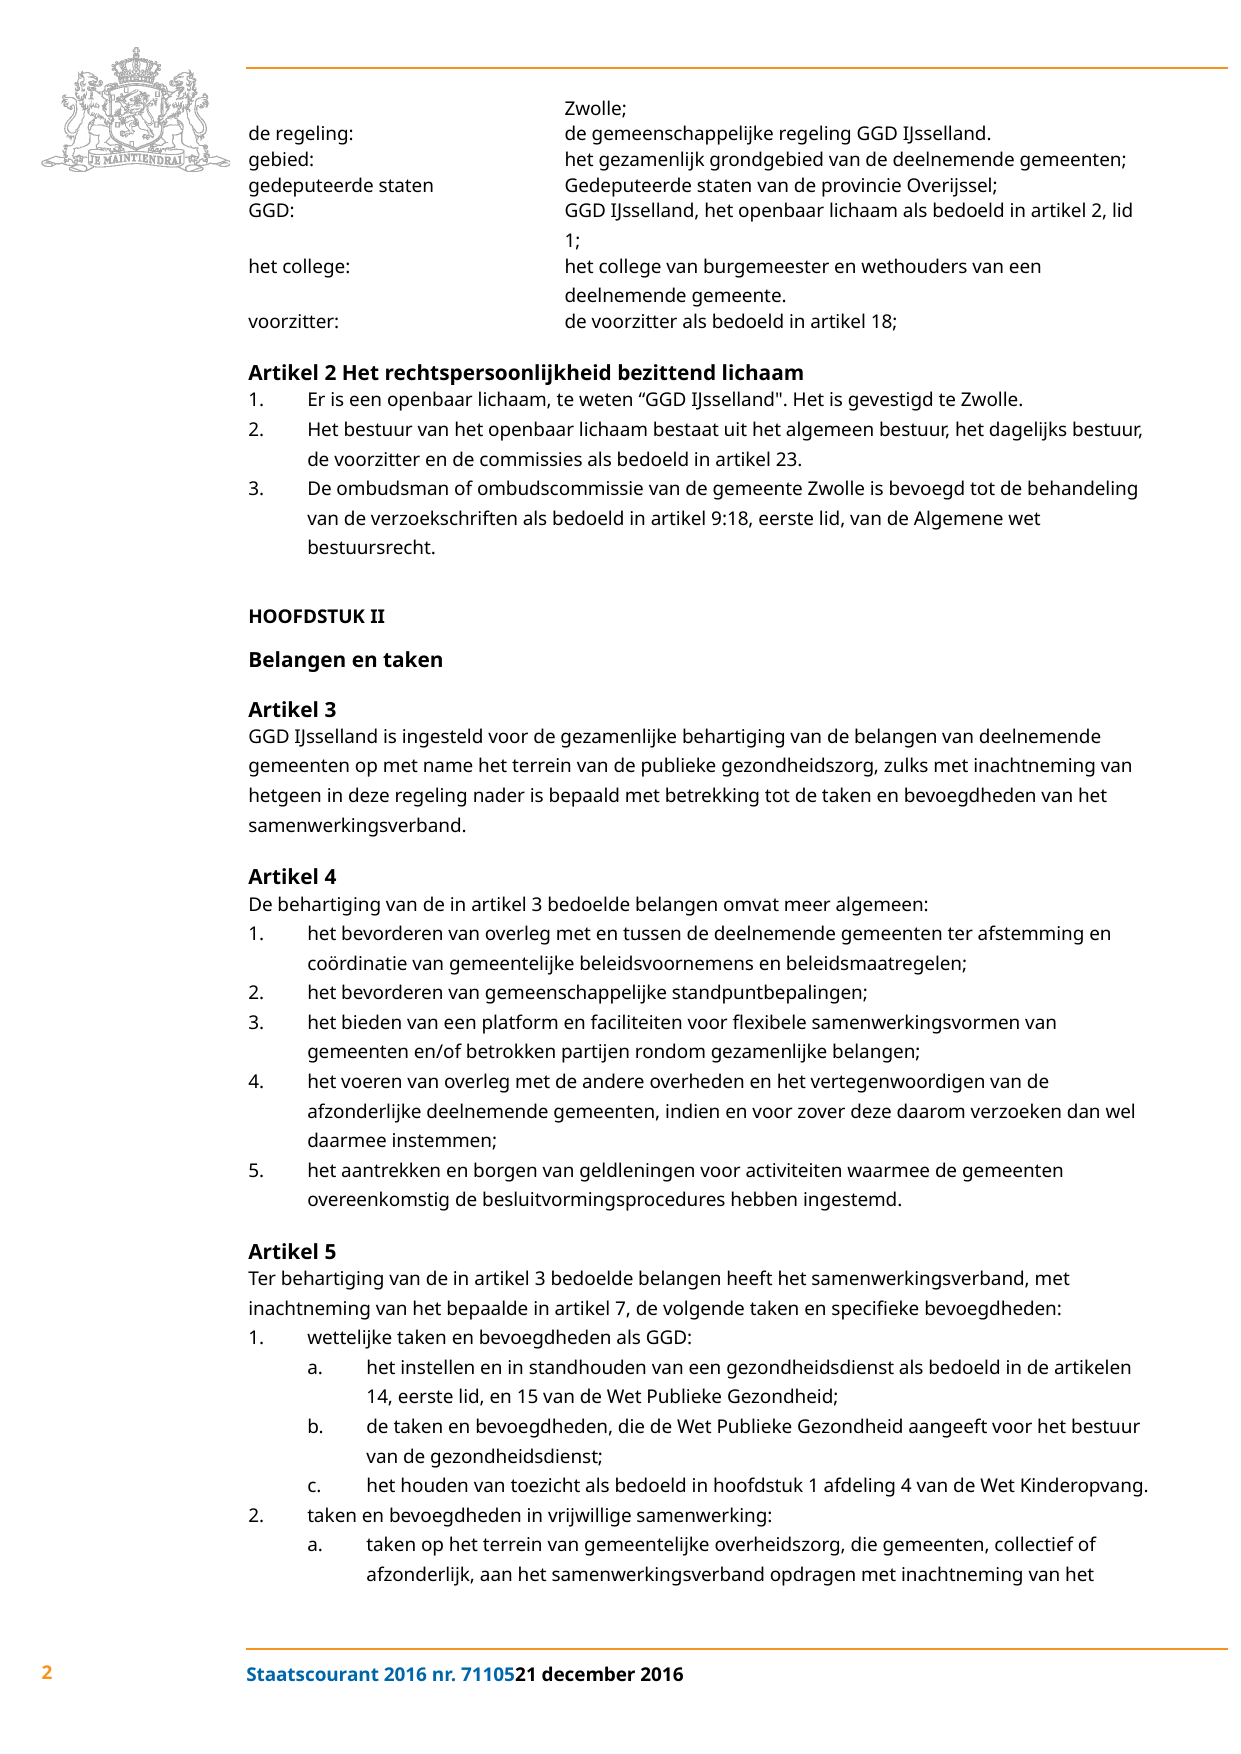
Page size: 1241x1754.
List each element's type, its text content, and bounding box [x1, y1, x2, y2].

text Belangen en taken [248, 645, 1152, 674]
text Ter behartiging van de in artikel 3 bedoelde belangen heeft het samenwerkingsverband, met inachtneming van het bepaalde in artikel 7, de volgende taken en specifieke bevoegdheden: [248, 1265, 1152, 1321]
text Artikel 3 [248, 695, 1152, 723]
text De behartiging van de in artikel 3 bedoelde belangen omvat meer algemeen: [248, 891, 1152, 916]
table_cell GGD: [248, 198, 564, 253]
list het bevorderen van overleg met en tussen de deelnemende gemeenten ter afstemming en coördinatie van gemeentelijke beleidsvoornemens en beleidsmaatregelen; [248, 920, 1152, 976]
list het instellen en in standhouden van een gezondheidsdienst als bedoeld in de artikelen 14, eerste lid, en 15 van de Wet Publieke Gezondheid; [307, 1354, 1152, 1409]
table_cell het college van burgemeester en wethouders van een deelnemende gemeente. [564, 253, 1152, 308]
picture [41, 47, 231, 172]
table_cell de voorzitter als bedoeld in artikel 18; [564, 308, 1152, 334]
text Artikel 5 [248, 1237, 1152, 1265]
table_cell GGD IJsselland, het openbaar lichaam als bedoeld in artikel 2, lid 1; [564, 198, 1152, 253]
list het bieden van een platform en faciliteiten voor flexibele samenwerkingsvormen van gemeenten en/of betrokken partijen rondom gezamenlijke belangen; [248, 1009, 1152, 1064]
list het houden van toezicht als bedoeld in hoofdstuk 1 afdeling 4 van de Wet Kinderopvang. [307, 1472, 1152, 1498]
table_cell het gezamenlijk grondgebied van de deelnemende gemeenten; [564, 146, 1152, 172]
table_cell [248, 95, 564, 121]
list taken en bevoegdheden in vrijwillige samenwerking: [248, 1502, 1152, 1528]
text Artikel 2 Het rechtspersoonlijkheid bezittend lichaam [248, 358, 1152, 387]
list het bevorderen van gemeenschappelijke standpuntbepalingen; [248, 979, 1152, 1005]
list Er is een openbaar lichaam, te weten “GGD IJsselland". Het is gevestigd te Zwolle. [248, 387, 1152, 412]
text GGD IJsselland is ingesteld voor de gezamenlijke behartiging van de belangen van deelnemende gemeenten op met name het terrein van de publieke gezondheidszorg, zulks met inachtneming van hetgeen in deze regeling nader is bepaald met betrekking tot de taken en bevoegdheden van het samenwerkingsverband. [248, 723, 1152, 838]
text HOOFDSTUK II [248, 601, 1152, 629]
table_cell Gedeputeerde staten van de provincie Overijssel; [564, 172, 1152, 198]
list de taken en bevoegdheden, die de Wet Publieke Gezondheid aangeeft voor het bestuur van de gezondheidsdienst; [307, 1413, 1152, 1469]
list taken op het terrein van gemeentelijke overheidszorg, die gemeenten, collectief of afzonderlijk, aan het samenwerkingsverband opdragen met inachtneming van het [307, 1532, 1152, 1587]
table_cell Zwolle; [564, 95, 1152, 121]
list het voeren van overleg met de andere overheden en het vertegenwoordigen van de afzonderlijke deelnemende gemeenten, indien en voor zover deze daarom verzoeken dan wel daarmee instemmen; [248, 1068, 1152, 1153]
list De ombudsman of ombudscommissie van de gemeente Zwolle is bevoegd tot de behandeling van de verzoekschriften als bedoeld in artikel 9:18, eerste lid, van de Algemene wet bestuursrecht. [248, 475, 1152, 560]
list Het bestuur van het openbaar lichaam bestaat uit het algemeen bestuur, het dagelijks bestuur, de voorzitter en de commissies als bedoeld in artikel 23. [248, 416, 1152, 471]
table_cell het college: [248, 253, 564, 308]
table_cell gebied: [248, 146, 564, 172]
list wettelijke taken en bevoegdheden als GGD: [248, 1324, 1152, 1350]
table_cell de regeling: [248, 121, 564, 146]
table_cell gedeputeerde staten [248, 172, 564, 198]
text Artikel 4 [248, 862, 1152, 891]
table_cell voorzitter: [248, 308, 564, 334]
table_cell de gemeenschappelijke regeling GGD IJsselland. [564, 121, 1152, 146]
list het aantrekken en borgen van geldleningen voor activiteiten waarmee de gemeenten overeenkomstig de besluitvormingsprocedures hebben ingestemd. [248, 1157, 1152, 1212]
